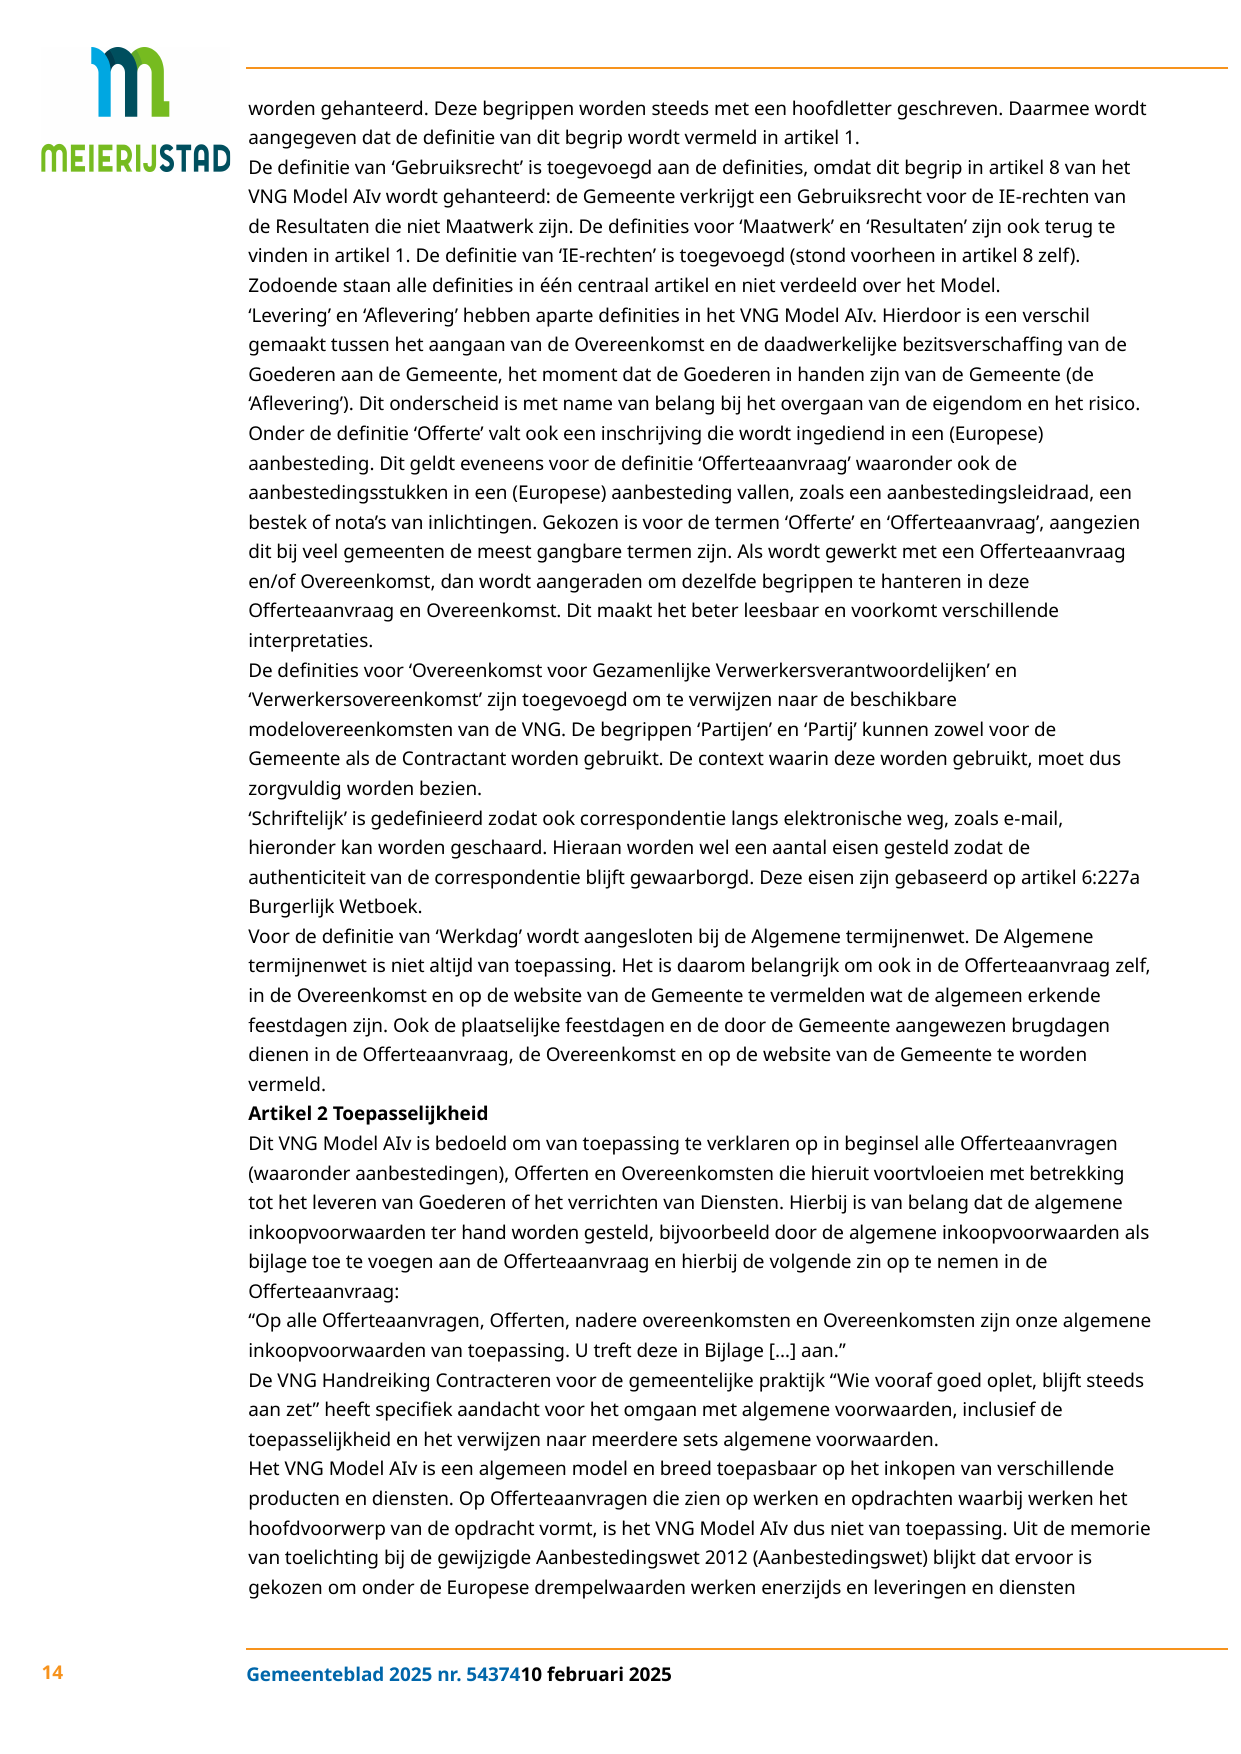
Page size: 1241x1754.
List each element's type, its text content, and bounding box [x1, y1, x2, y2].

text ‘Levering’ en ‘Aflevering’ hebben aparte definities in het VNG Model AIv. Hierdoor is een verschil gemaakt tussen het aangaan van de Overeenkomst en de daadwerkelijke bezitsverschaffing van de Goederen aan de Gemeente, het moment dat de Goederen in handen zijn van de Gemeente (de ‘Aflevering’). Dit onderscheid is met name van belang bij het overgaan van de eigendom en het risico. [248, 302, 1152, 416]
picture [41, 47, 231, 172]
text Voor de definitie van ‘Werkdag’ wordt aangesloten bij de Algemene termijnenwet. De Algemene termijnenwet is niet altijd van toepassing. Het is daarom belangrijk om ook in de Offerteaanvraag zelf, in de Overeenkomst en op de website van de Gemeente te vermelden wat de algemeen erkende feestdagen zijn. Ook de plaatselijke feestdagen en de door de Gemeente aangewezen brugdagen dienen in de Offerteaanvraag, de Overeenkomst en op de website van de Gemeente te worden vermeld. [248, 923, 1152, 1097]
text De VNG Handreiking Contracteren voor de gemeentelijke praktijk “Wie vooraf goed oplet, blijft steeds aan zet” heeft specifiek aandacht voor het omgaan met algemene voorwaarden, inclusief de toepasselijkheid en het verwijzen naar meerdere sets algemene voorwaarden. [248, 1367, 1152, 1452]
text Artikel 2 Toepasselijkheid [248, 1101, 1152, 1126]
text De definitie van ‘Gebruiksrecht’ is toegevoegd aan de definities, omdat dit begrip in artikel 8 van het VNG Model AIv wordt gehanteerd: de Gemeente verkrijgt een Gebruiksrecht voor de IE-rechten van de Resultaten die niet Maatwerk zijn. De definities voor ‘Maatwerk’ en ‘Resultaten’ zijn ook terug te vinden in artikel 1. De definitie van ‘IE-rechten’ is toegevoegd (stond voorheen in artikel 8 zelf). Zodoende staan alle definities in één centraal artikel en niet verdeeld over het Model. [248, 154, 1152, 298]
text Onder de definitie ‘Offerte’ valt ook een inschrijving die wordt ingediend in een (Europese) aanbesteding. Dit geldt eveneens voor de definitie ‘Offerteaanvraag’ waaronder ook de aanbestedingsstukken in een (Europese) aanbesteding vallen, zoals een aanbestedingsleidraad, een bestek of nota’s van inlichtingen. Gekozen is voor de termen ‘Offerte’ en ‘Offerteaanvraag’, aangezien dit bij veel gemeenten de meest gangbare termen zijn. Als wordt gewerkt met een Offerteaanvraag en/of Overeenkomst, dan wordt aangeraden om dezelfde begrippen te hanteren in deze Offerteaanvraag en Overeenkomst. Dit maakt het beter leesbaar en voorkomt verschillende interpretaties. [248, 420, 1152, 653]
text Dit VNG Model AIv is bedoeld om van toepassing te verklaren op in beginsel alle Offerteaanvragen (waaronder aanbestedingen), Offerten en Overeenkomsten die hieruit voortvloeien met betrekking tot het leveren van Goederen of het verrichten van Diensten. Hierbij is van belang dat de algemene inkoopvoorwaarden ter hand worden gesteld, bijvoorbeeld door de algemene inkoopvoorwaarden als bijlage toe te voegen aan de Offerteaanvraag en hierbij de volgende zin op te nemen in de Offerteaanvraag: [248, 1130, 1152, 1304]
text worden gehanteerd. Deze begrippen worden steeds met een hoofdletter geschreven. Daarmee wordt aangegeven dat de definitie van dit begrip wordt vermeld in artikel 1. [248, 95, 1152, 150]
text ‘Schriftelijk’ is gedefinieerd zodat ook correspondentie langs elektronische weg, zoals e-mail, hieronder kan worden geschaard. Hieraan worden wel een aantal eisen gesteld zodat de authenticiteit van de correspondentie blijft gewaarborgd. Deze eisen zijn gebaseerd op artikel 6:227a Burgerlijk Wetboek. [248, 805, 1152, 919]
text Het VNG Model AIv is een algemeen model en breed toepasbaar op het inkopen van verschillende producten en diensten. Op Offerteaanvragen die zien op werken en opdrachten waarbij werken het hoofdvoorwerp van de opdracht vormt, is het VNG Model AIv dus niet van toepassing. Uit de memorie van toelichting bij de gewijzigde Aanbestedingswet 2012 (Aanbestedingswet) blijkt dat ervoor is gekozen om onder de Europese drempelwaarden werken enerzijds en leveringen en diensten [248, 1456, 1152, 1600]
text “Op alle Offerteaanvragen, Offerten, nadere overeenkomsten en Overeenkomsten zijn onze algemene inkoopvoorwaarden van toepassing. U treft deze in Bijlage […] aan.” [248, 1308, 1152, 1363]
text De definities voor ‘Overeenkomst voor Gezamenlijke Verwerkersverantwoordelijken’ en ‘Verwerkersovereenkomst’ zijn toegevoegd om te verwijzen naar de beschikbare modelovereenkomsten van de VNG. De begrippen ‘Partijen’ en ‘Partij’ kunnen zowel voor de Gemeente als de Contractant worden gebruikt. De context waarin deze worden gebruikt, moet dus zorgvuldig worden bezien. [248, 657, 1152, 801]
